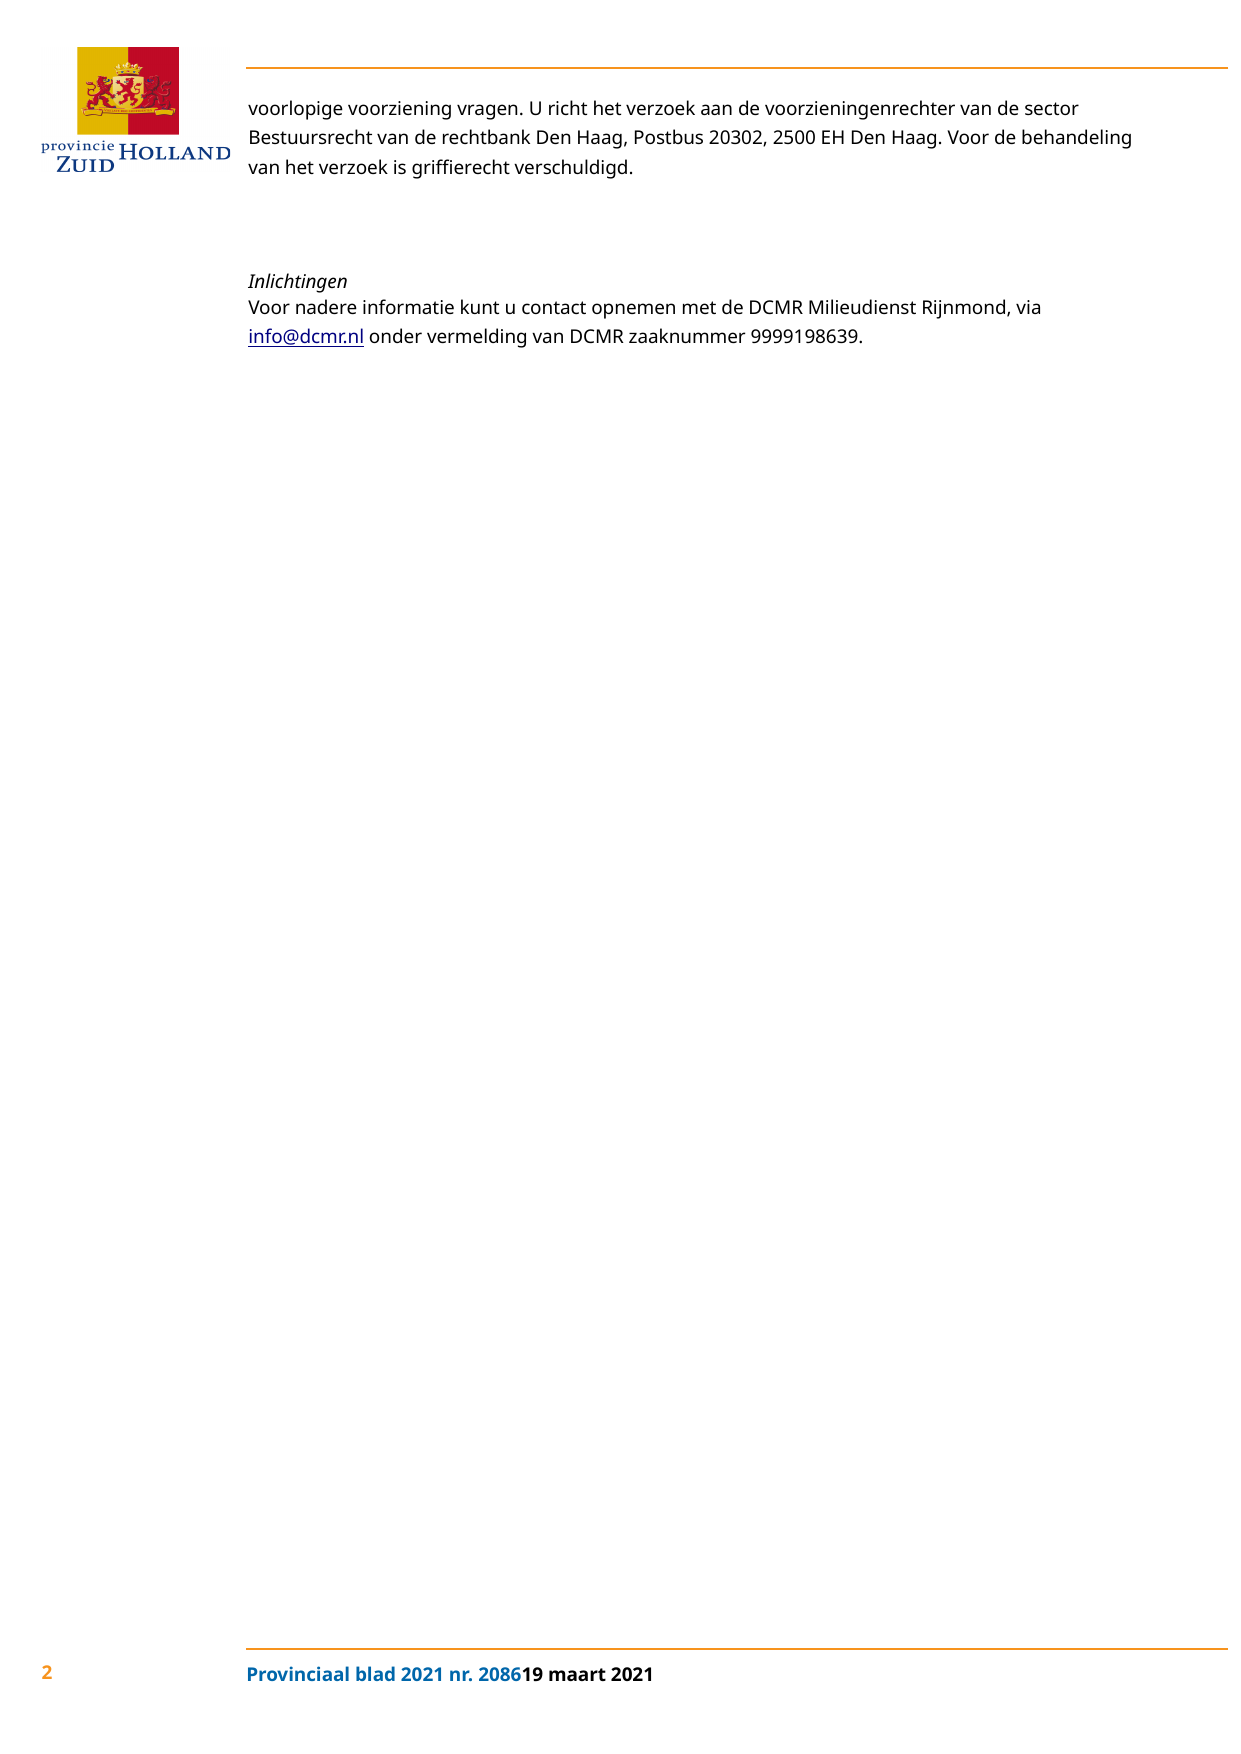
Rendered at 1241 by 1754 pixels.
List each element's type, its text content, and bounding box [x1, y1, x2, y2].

text Inlichtingen [248, 268, 1152, 294]
text Voor nadere informatie kunt u contact opnemen met de DCMR Milieudienst Rijnmond, via info@dcmr.nl onder vermelding van DCMR zaaknummer 9999198639. [248, 294, 1152, 349]
picture [41, 47, 231, 172]
text voorlopige voorziening vragen. U richt het verzoek aan de voorzieningenrechter van de sector Bestuursrecht van de rechtbank Den Haag, Postbus 20302, 2500 EH Den Haag. Voor de behandeling van het verzoek is griffierecht verschuldigd. [248, 95, 1152, 180]
